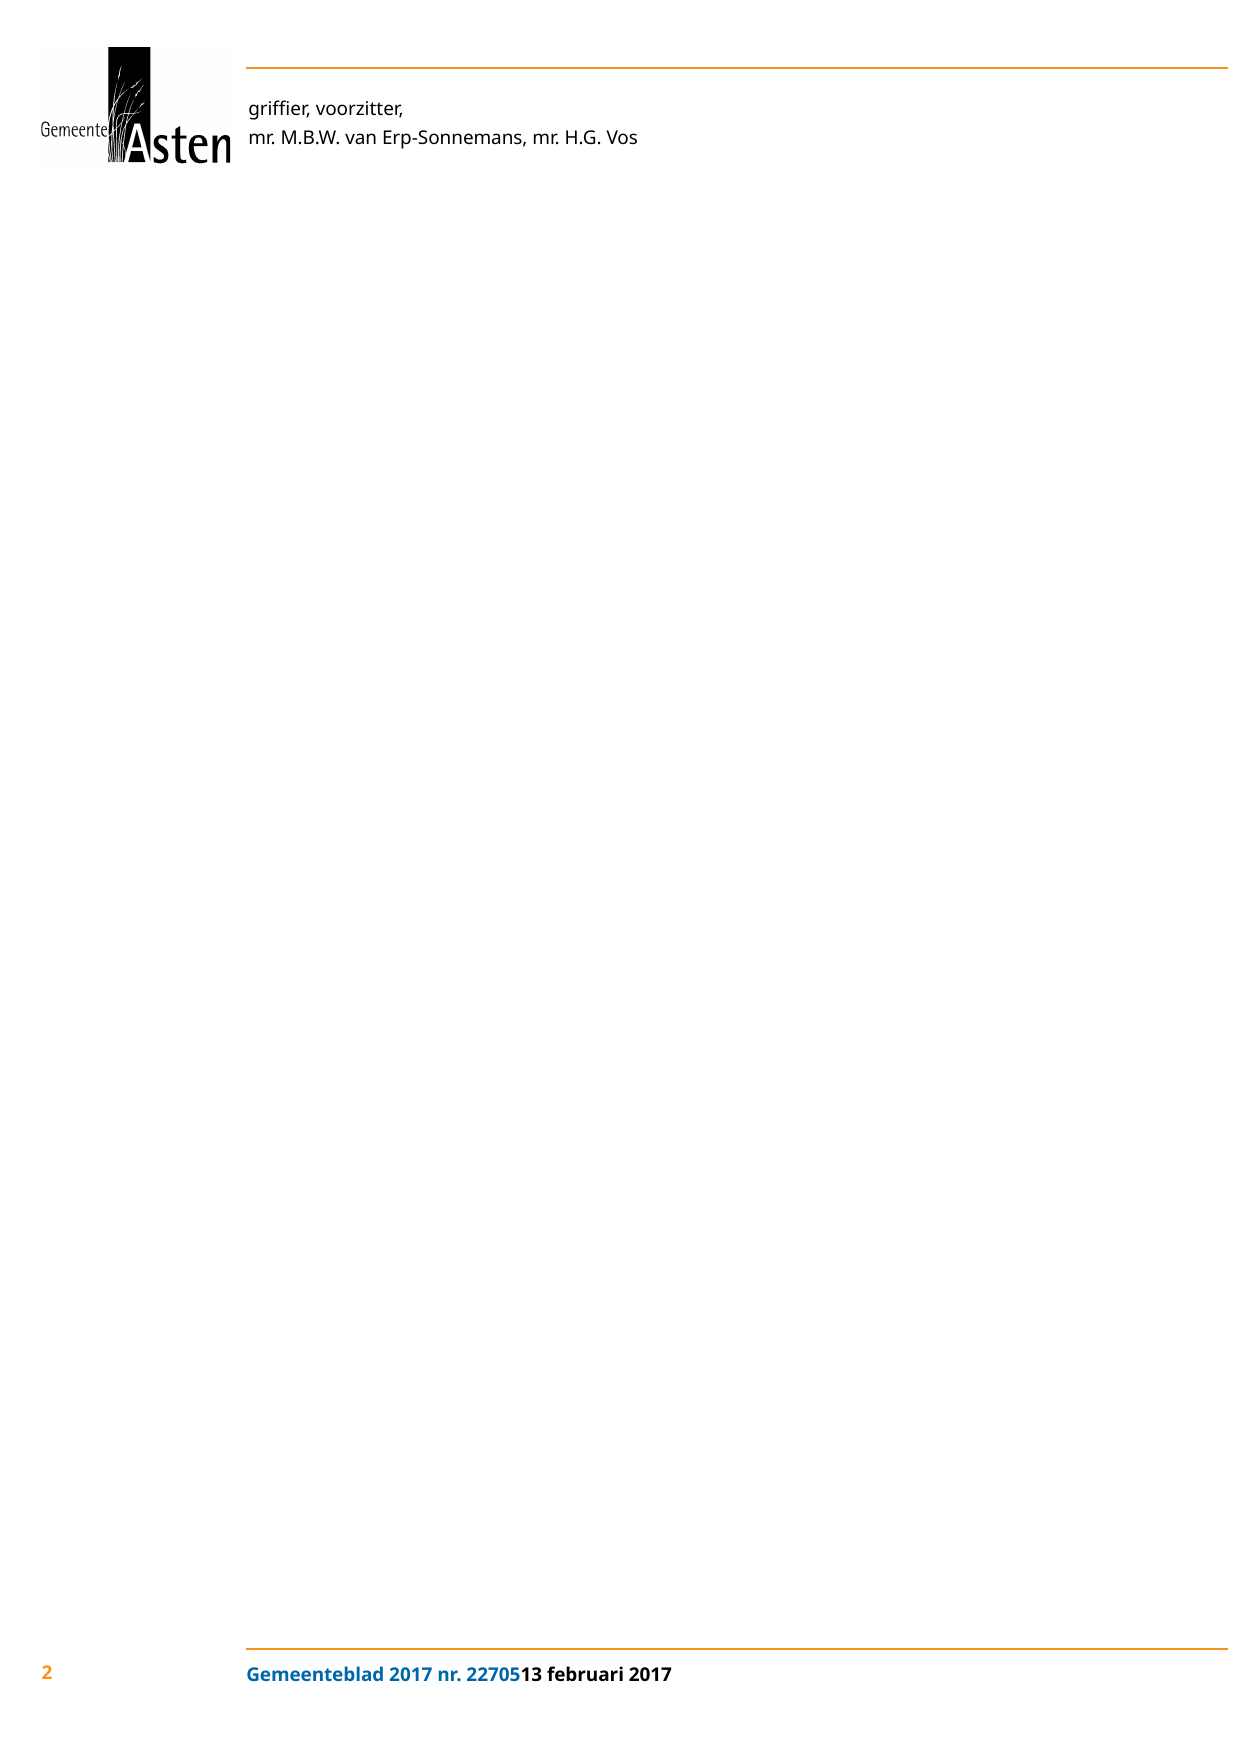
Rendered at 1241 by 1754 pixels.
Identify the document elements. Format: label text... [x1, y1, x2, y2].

text griffier, voorzitter, [248, 95, 1152, 121]
picture [41, 47, 231, 172]
text mr. M.B.W. van Erp-Sonnemans, mr. H.G. Vos [248, 124, 1152, 150]
